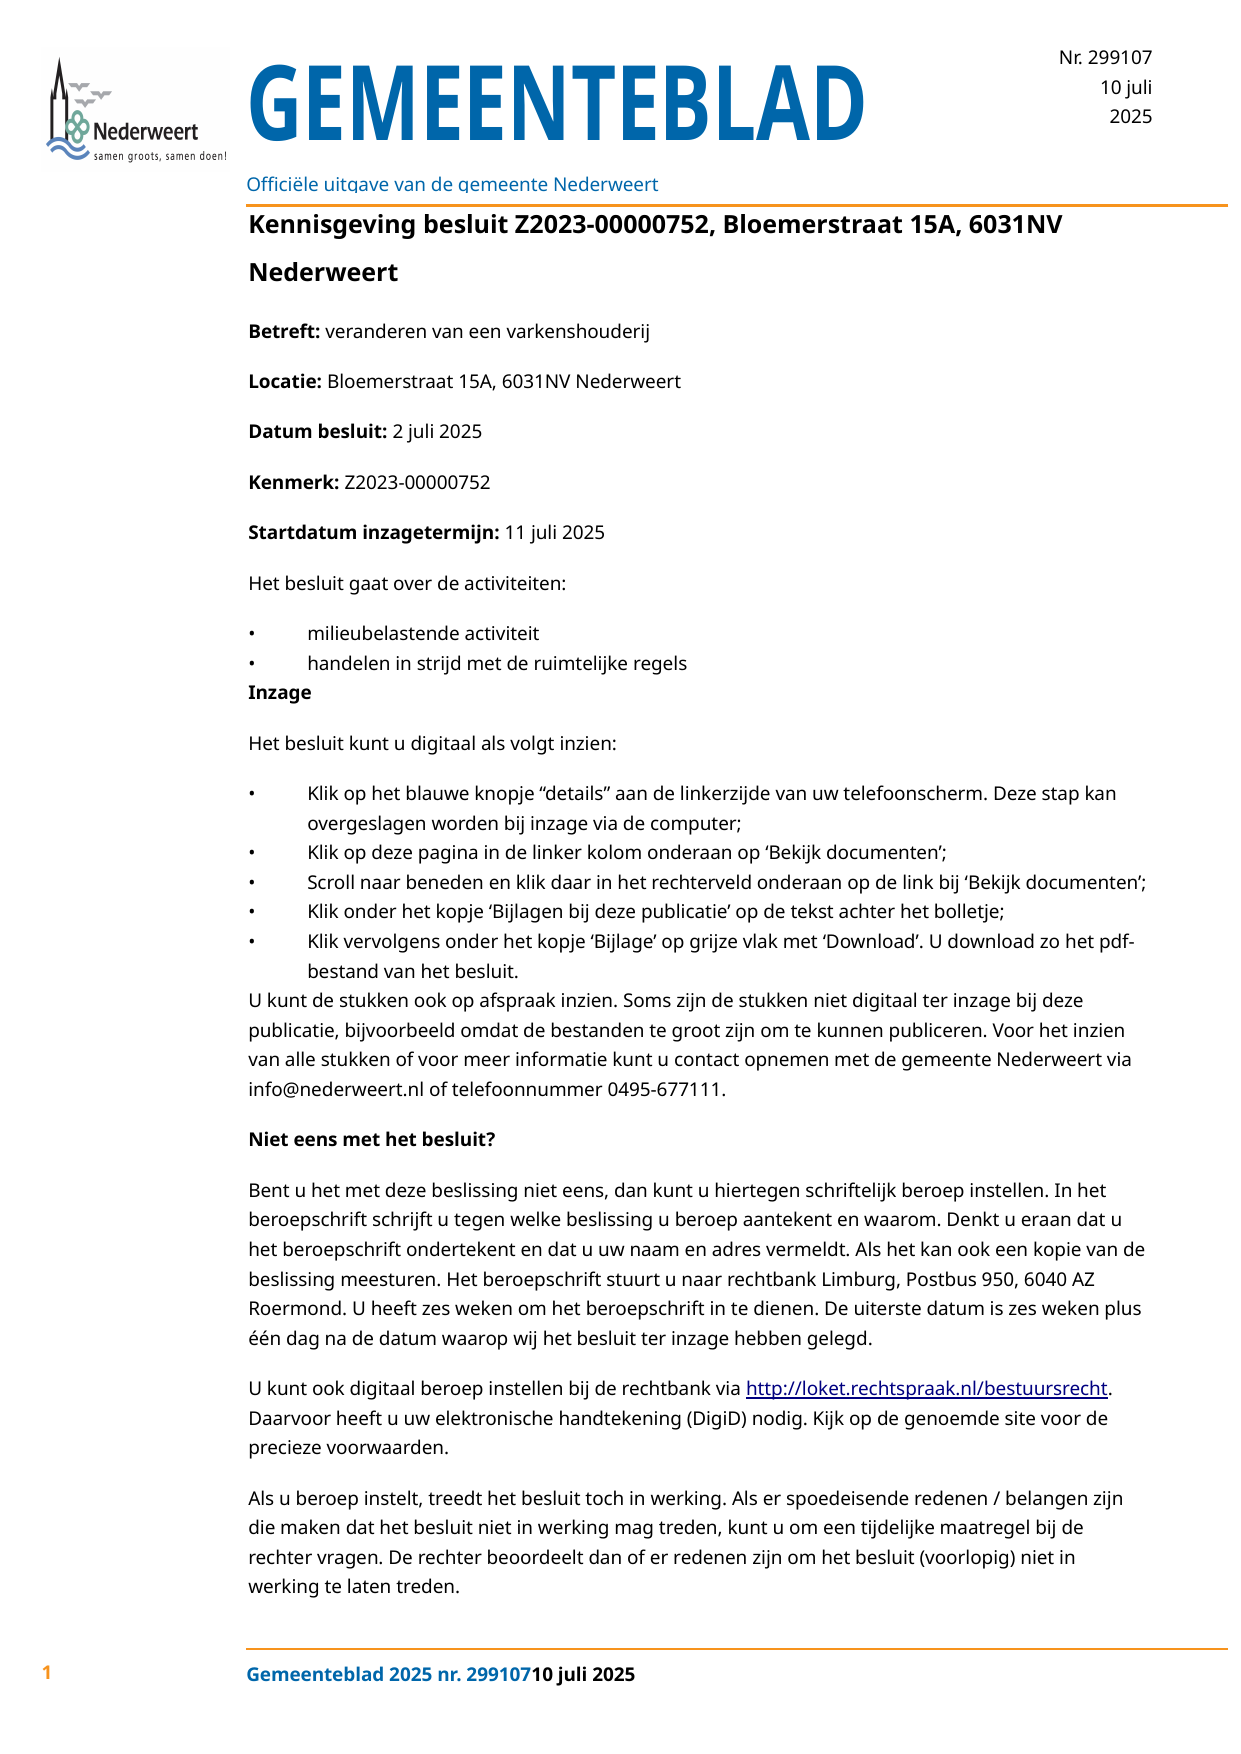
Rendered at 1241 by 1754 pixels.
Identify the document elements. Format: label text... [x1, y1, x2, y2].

text Het besluit gaat over de activiteiten: [248, 570, 1152, 596]
list Klik vervolgens onder het kopje ‘Bijlage’ op grijze vlak met ‘Download’. U download zo het pdf-bestand van het besluit. [248, 928, 1152, 984]
text Betreft: veranderen van een varkenshouderij [248, 318, 1152, 344]
text Als u beroep instelt, treedt het besluit toch in werking. Als er spoedeisende redenen / belangen zijn die maken dat het besluit niet in werking mag treden, kunt u om een tijdelijke maatregel bij de rechter vragen. De rechter beoordeelt dan of er redenen zijn om het besluit (voorlopig) niet in werking te laten treden. [248, 1485, 1152, 1599]
list handelen in strijd met de ruimtelijke regels [248, 650, 1152, 676]
text Kenmerk: Z2023-00000752 [248, 469, 1152, 495]
text U kunt de stukken ook op afspraak inzien. Soms zijn de stukken niet digitaal ter inzage bij deze publicatie, bijvoorbeeld omdat de bestanden te groot zijn om te kunnen publiceren. Voor het inzien van alle stukken of voor meer informatie kunt u contact opnemen met de gemeente Nederweert via info@nederweert.nl of telefoonnummer 0495-677111. [248, 987, 1152, 1102]
text Inzage [248, 679, 1152, 705]
list Klik op het blauwe knopje “details” aan de linkerzijde van uw telefoonscherm. Deze stap kan overgeslagen worden bij inzage via de computer; [248, 780, 1152, 836]
text Bent u het met deze beslissing niet eens, dan kunt u hiertegen schriftelijk beroep instellen. In het beroepschrift schrijft u tegen welke beslissing u beroep aantekent en waarom. Denkt u eraan dat u het beroepschrift ondertekent en dat u uw naam en adres vermeldt. Als het kan ook een kopie van de beslissing meesturen. Het beroepschrift stuurt u naar rechtbank Limburg, Postbus 950, 6040 AZ Roermond. U heeft zes weken om het beroepschrift in te dienen. De uiterste datum is zes weken plus één dag na de datum waarop wij het besluit ter inzage hebben gelegd. [248, 1177, 1152, 1351]
picture [41, 47, 231, 172]
text Het besluit kunt u digitaal als volgt inzien: [248, 730, 1152, 756]
list Scroll naar beneden en klik daar in het rechterveld onderaan op de link bij ‘Bekijk documenten’; [248, 869, 1152, 895]
list Klik op deze pagina in de linker kolom onderaan op ‘Bekijk documenten’; [248, 839, 1152, 865]
text Locatie: Bloemerstraat 15A, 6031NV Nederweert [248, 368, 1152, 394]
text Kennisgeving besluit Z2023-00000752, Bloemerstraat 15A, 6031NV Nederweert [248, 207, 1152, 288]
list milieubelastende activiteit [248, 620, 1152, 646]
text U kunt ook digitaal beroep instellen bij de rechtbank via http://loket.rechtspraak.nl/bestuursrecht. Daarvoor heeft u uw elektronische handtekening (DigiD) nodig. Kijk op de genoemde site voor de precieze voorwaarden. [248, 1375, 1152, 1460]
list Klik onder het kopje ‘Bijlagen bij deze publicatie’ op de tekst achter het bolletje; [248, 899, 1152, 924]
text Niet eens met het besluit? [248, 1127, 1152, 1152]
text Startdatum inzagetermijn: 11 juli 2025 [248, 519, 1152, 545]
text Datum besluit: 2 juli 2025 [248, 419, 1152, 444]
